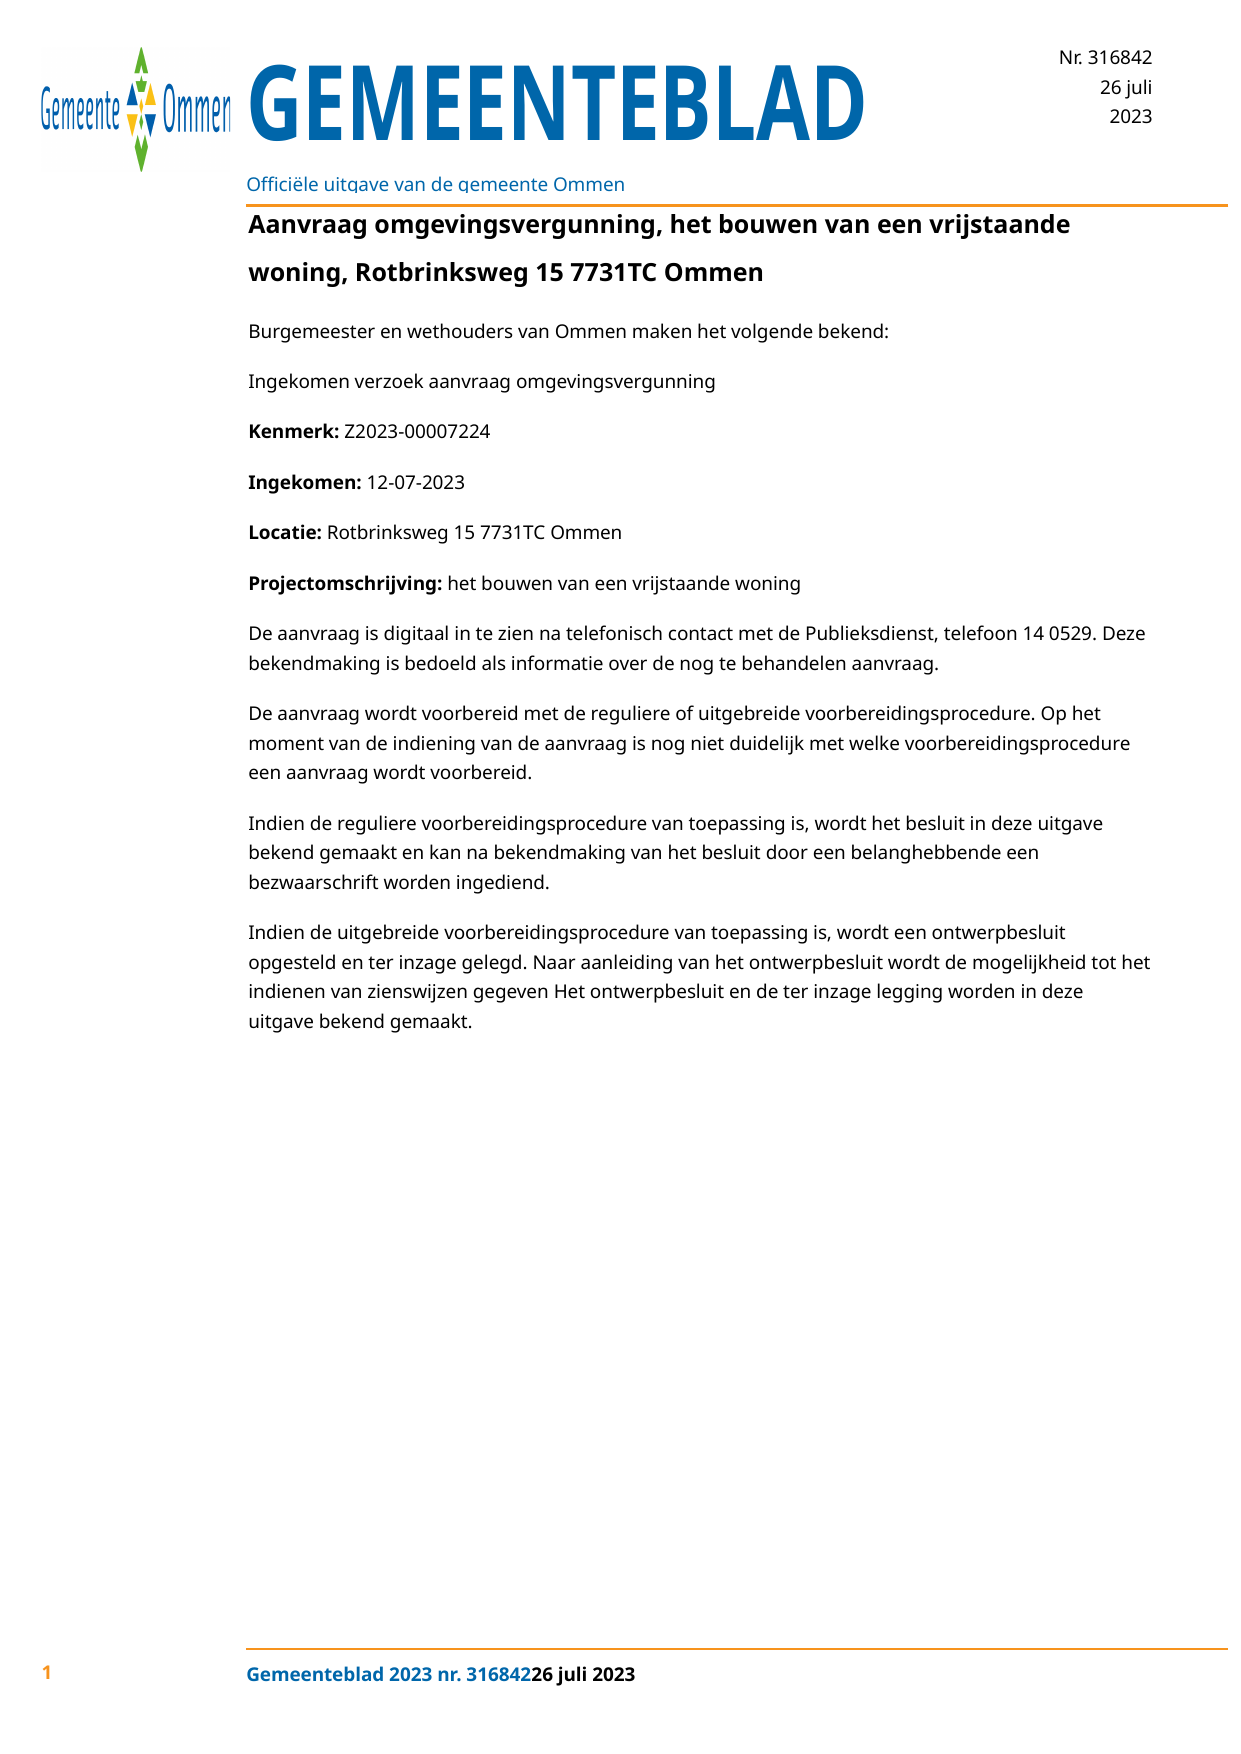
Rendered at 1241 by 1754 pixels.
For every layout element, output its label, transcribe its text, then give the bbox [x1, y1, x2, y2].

text Indien de uitgebreide voorbereidingsprocedure van toepassing is, wordt een ontwerpbesluit opgesteld en ter inzage gelegd. Naar aanleiding van het ontwerpbesluit wordt de mogelijkheid tot het indienen van zienswijzen gegeven Het ontwerpbesluit en de ter inzage legging worden in deze uitgave bekend gemaakt. [248, 919, 1152, 1034]
text Ingekomen verzoek aanvraag omgevingsvergunning [248, 368, 1152, 394]
text Locatie: Rotbrinksweg 15 7731TC Ommen [248, 519, 1152, 545]
text Ingekomen: 12-07-2023 [248, 469, 1152, 495]
picture [41, 47, 231, 172]
text Kenmerk: Z2023-00007224 [248, 419, 1152, 444]
text Burgemeester en wethouders van Ommen maken het volgende bekend: [248, 318, 1152, 344]
text Aanvraag omgevingsvergunning, het bouwen van een vrijstaande woning, Rotbrinksweg 15 7731TC Ommen [248, 207, 1152, 288]
text Indien de reguliere voorbereidingsprocedure van toepassing is, wordt het besluit in deze uitgave bekend gemaakt en kan na bekendmaking van het besluit door een belanghebbende een bezwaarschrift worden ingediend. [248, 810, 1152, 895]
text De aanvraag wordt voorbereid met de reguliere of uitgebreide voorbereidingsprocedure. Op het moment van de indiening van de aanvraag is nog niet duidelijk met welke voorbereidingsprocedure een aanvraag wordt voorbereid. [248, 700, 1152, 785]
text De aanvraag is digitaal in te zien na telefonisch contact met de Publieksdienst, telefoon 14 0529. Deze bekendmaking is bedoeld als informatie over de nog te behandelen aanvraag. [248, 620, 1152, 676]
text Projectomschrijving: het bouwen van een vrijstaande woning [248, 570, 1152, 596]
